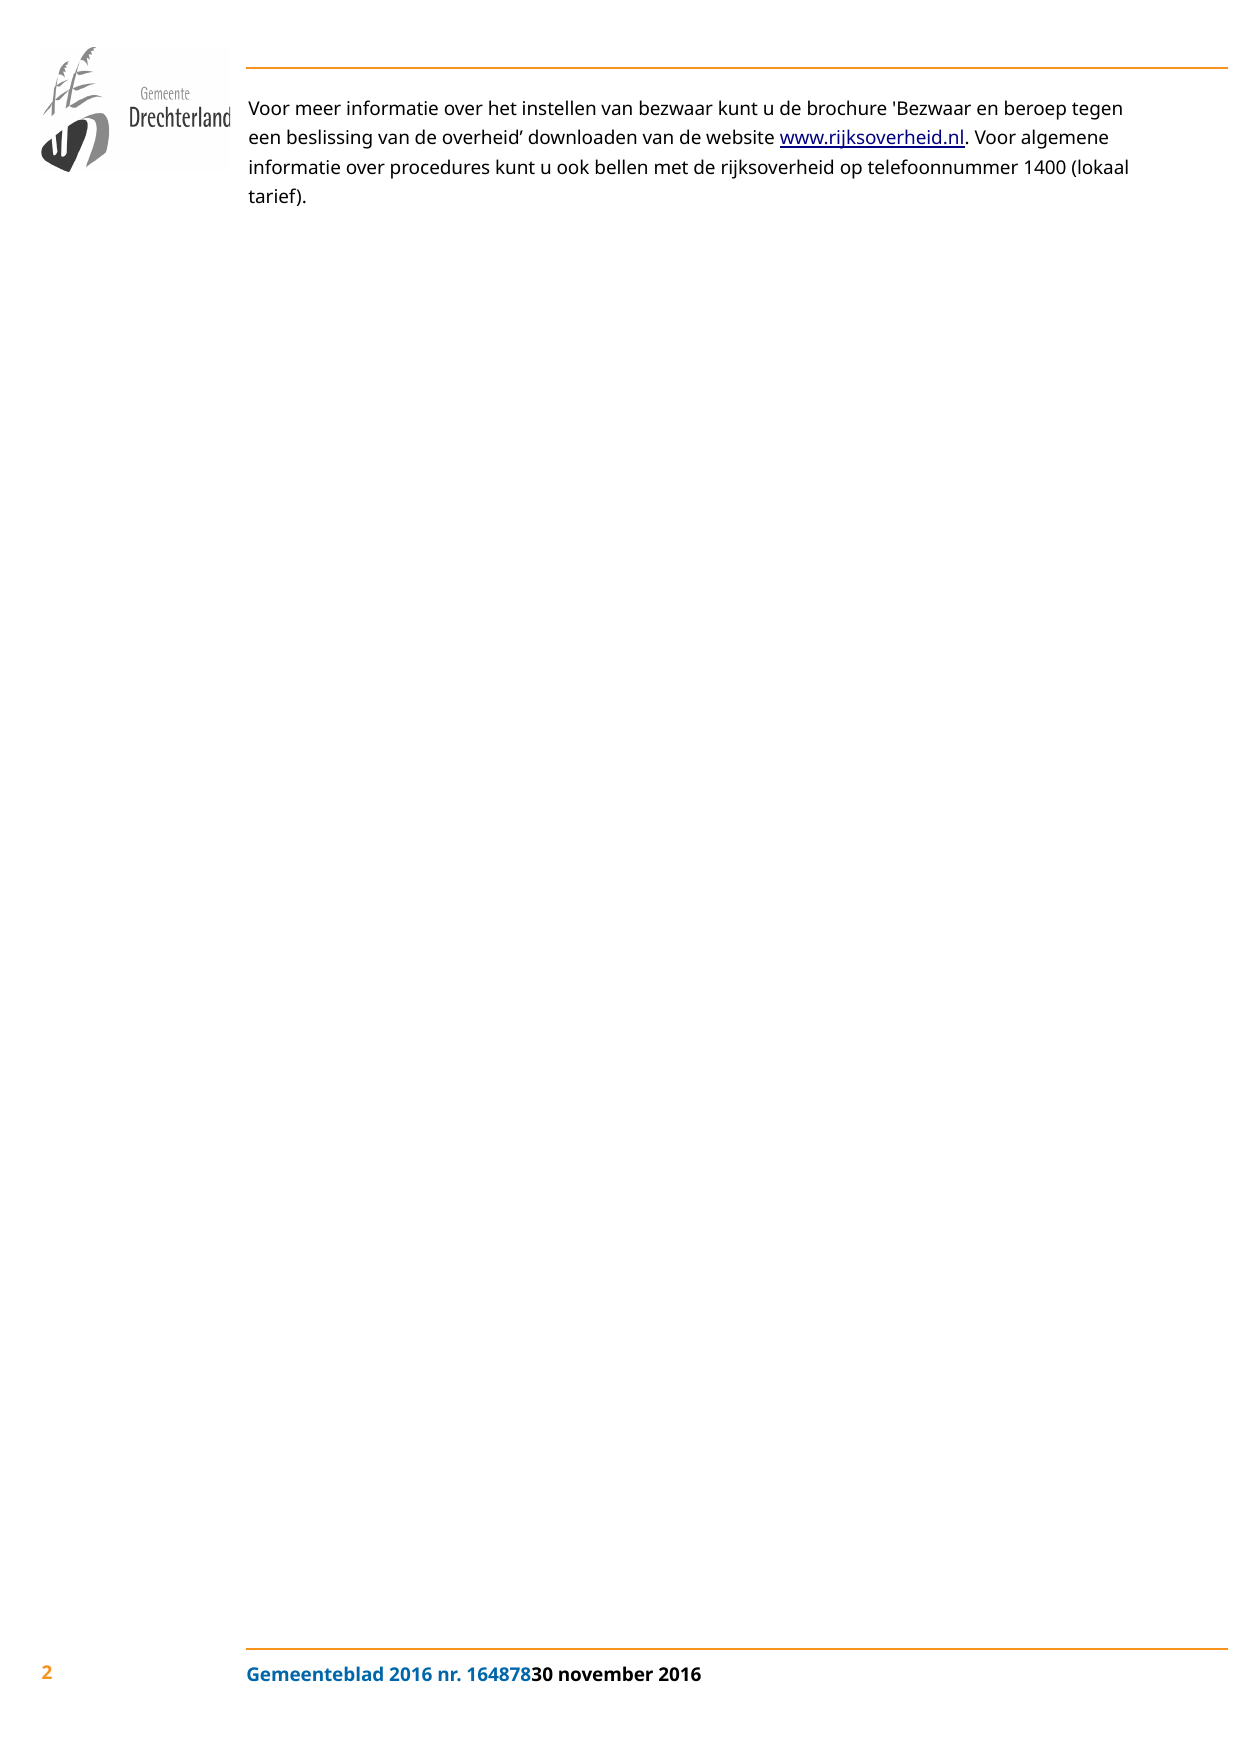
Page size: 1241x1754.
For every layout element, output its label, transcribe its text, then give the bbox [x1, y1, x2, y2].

text Voor meer informatie over het instellen van bezwaar kunt u de brochure 'Bezwaar en beroep tegen een beslissing van de overheid’ downloaden van de website www.rijksoverheid.nl. Voor algemene informatie over procedures kunt u ook bellen met de rijksoverheid op telefoonnummer 1400 (lokaal tarief). [248, 95, 1152, 209]
picture [41, 47, 231, 172]
